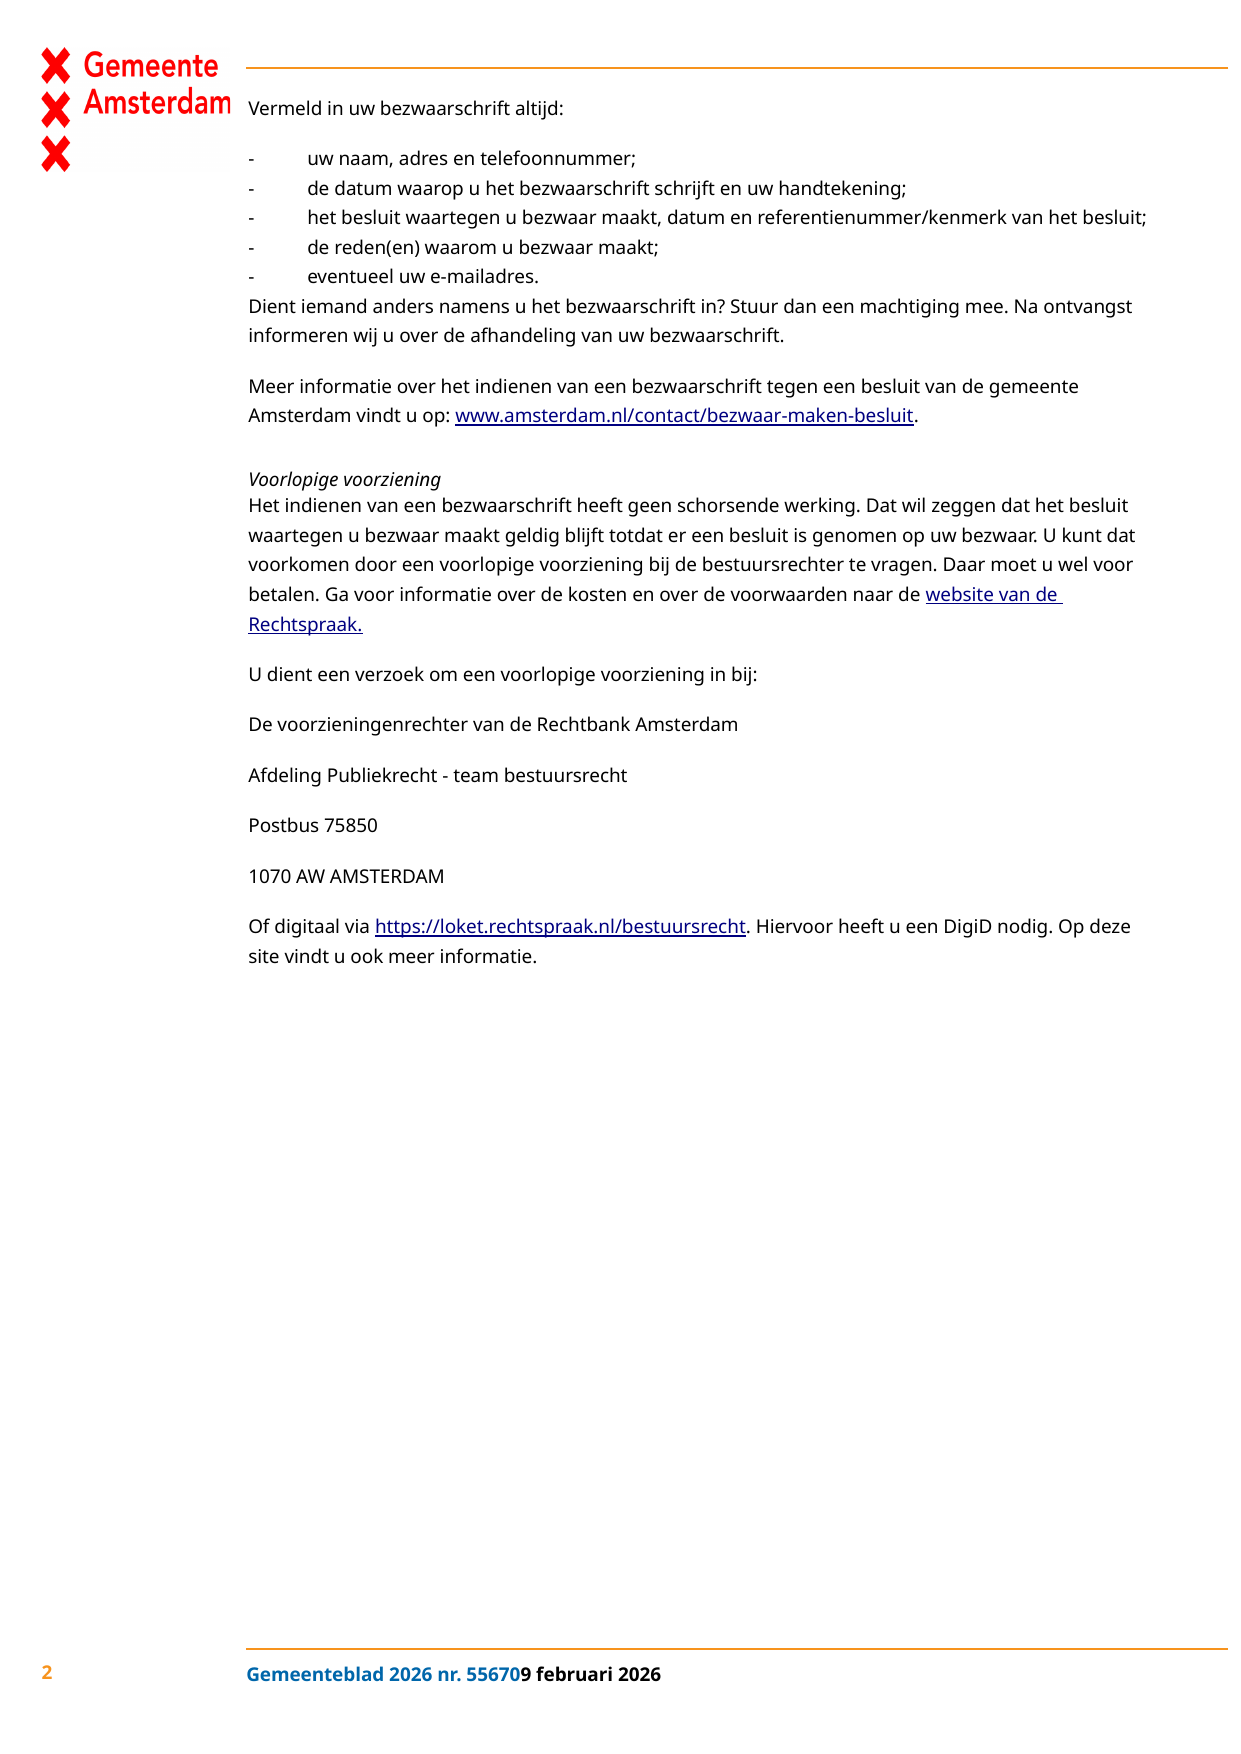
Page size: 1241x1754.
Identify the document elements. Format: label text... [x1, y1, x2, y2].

text Dient iemand anders namens u het bezwaarschrift in? Stuur dan een machtiging mee. Na ontvangst informeren wij u over de afhandeling van uw bezwaarschrift. [248, 293, 1152, 348]
list eventueel uw e-mailadres. [248, 263, 1152, 289]
text Vermeld in uw bezwaarschrift altijd: [248, 95, 1152, 121]
text Postbus 75850 [248, 812, 1152, 838]
text 1070 AW AMSTERDAM [248, 863, 1152, 888]
text De voorzieningenrechter van de Rechtbank Amsterdam [248, 712, 1152, 737]
list de datum waarop u het bezwaarschrift schrijft en uw handtekening; [248, 175, 1152, 201]
list het besluit waartegen u bezwaar maakt, datum en referentienummer/kenmerk van het besluit; [248, 204, 1152, 230]
text Het indienen van een bezwaarschrift heeft geen schorsende werking. Dat wil zeggen dat het besluit waartegen u bezwaar maakt geldig blijft totdat er een besluit is genomen op uw bezwaar. U kunt dat voorkomen door een voorlopige voorziening bij de bestuursrechter te vragen. Daar moet u wel voor betalen. Ga voor informatie over de kosten en over de voorwaarden naar de website van de Rechtspraak. [248, 492, 1152, 636]
list de reden(en) waarom u bezwaar maakt; [248, 234, 1152, 260]
list uw naam, adres en telefoonnummer; [248, 145, 1152, 171]
picture [41, 47, 231, 172]
text Meer informatie over het indienen van een bezwaarschrift tegen een besluit van de gemeente Amsterdam vindt u op: www.amsterdam.nl/contact/bezwaar-maken-besluit. [248, 373, 1152, 428]
text U dient een verzoek om een voorlopige voorziening in bij: [248, 661, 1152, 687]
text Voorlopige voorziening [248, 467, 1152, 492]
text Of digitaal via https://loket.rechtspraak.nl/bestuursrecht. Hiervoor heeft u een DigiD nodig. Op deze site vindt u ook meer informatie. [248, 913, 1152, 968]
text Afdeling Publiekrecht - team bestuursrecht [248, 762, 1152, 788]
